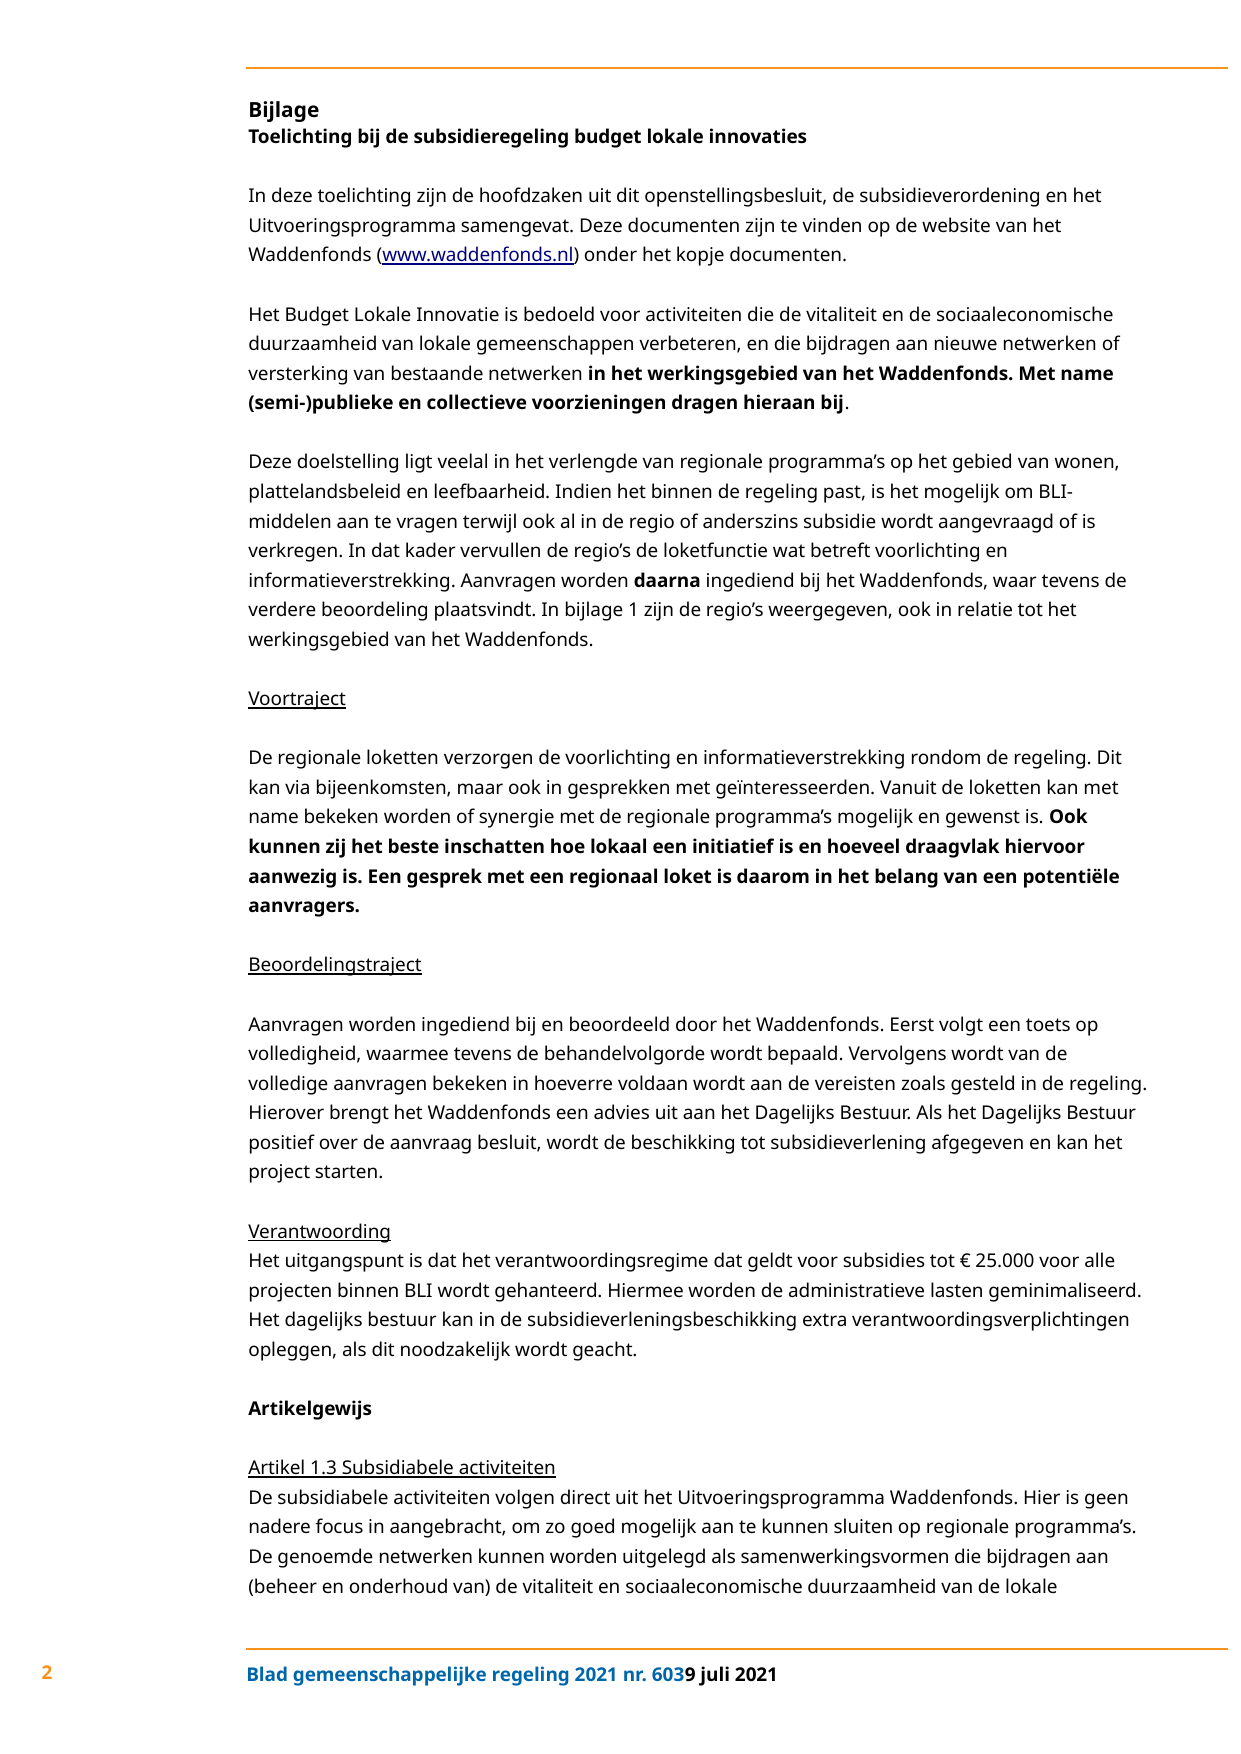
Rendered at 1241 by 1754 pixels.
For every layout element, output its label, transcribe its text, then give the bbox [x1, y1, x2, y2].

text Beoordelingstraject [248, 952, 1152, 977]
text Voortraject [248, 685, 1152, 711]
text De subsidiabele activiteiten volgen direct uit het Uitvoeringsprogramma Waddenfonds. Hier is geen nadere focus in aangebracht, om zo goed mogelijk aan te kunnen sluiten op regionale programma’s. De genoemde netwerken kunnen worden uitgelegd als samenwerkingsvormen die bijdragen aan (beheer en onderhoud van) de vitaliteit en sociaaleconomische duurzaamheid van de lokale [248, 1484, 1152, 1599]
text De regionale loketten verzorgen de voorlichting en informatieverstrekking rondom de regeling. Dit kan via bijeenkomsten, maar ook in gesprekken met geïnteresseerden. Vanuit de loketten kan met name bekeken worden of synergie met de regionale programma’s mogelijk en gewenst is. Ook kunnen zij het beste inschatten hoe lokaal een initiatief is en hoeveel draagvlak hiervoor aanwezig is. Een gesprek met een regionaal loket is daarom in het belang van een potentiële aanvragers. [248, 744, 1152, 918]
text Aanvragen worden ingediend bij en beoordeeld door het Waddenfonds. Eerst volgt een toets op volledigheid, waarmee tevens de behandelvolgorde wordt bepaald. Vervolgens wordt van de volledige aanvragen bekeken in hoeverre voldaan wordt aan de vereisten zoals gesteld in de regeling. Hierover brengt het Waddenfonds een advies uit aan het Dagelijks Bestuur. Als het Dagelijks Bestuur positief over de aanvraag besluit, wordt de beschikking tot subsidieverlening afgegeven en kan het project starten. [248, 1011, 1152, 1184]
text Artikel 1.3 Subsidiabele activiteiten [248, 1454, 1152, 1480]
text In deze toelichting zijn de hoofdzaken uit dit openstellingsbesluit, de subsidieverordening en het Uitvoeringsprogramma samengevat. Deze documenten zijn te vinden op de website van het Waddenfonds (www.waddenfonds.nl) onder het kopje documenten. [248, 182, 1152, 267]
text Toelichting bij de subsidieregeling budget lokale innovaties [248, 123, 1152, 149]
text Verantwoording [248, 1218, 1152, 1244]
text Deze doelstelling ligt veelal in het verlengde van regionale programma’s op het gebied van wonen, plattelandsbeleid en leefbaarheid. Indien het binnen de regeling past, is het mogelijk om BLI-middelen aan te vragen terwijl ook al in de regio of anderszins subsidie wordt aangevraagd of is verkregen. In dat kader vervullen de regio’s de loketfunctie wat betreft voorlichting en informatieverstrekking. Aanvragen worden daarna ingediend bij het Waddenfonds, waar tevens de verdere beoordeling plaatsvindt. In bijlage 1 zijn de regio’s weergegeven, ook in relatie tot het werkingsgebied van het Waddenfonds. [248, 449, 1152, 652]
text Bijlage [248, 95, 1152, 123]
text Het uitgangspunt is dat het verantwoordingsregime dat geldt voor subsidies tot € 25.000 voor alle projecten binnen BLI wordt gehanteerd. Hiermee worden de administratieve lasten geminimaliseerd. Het dagelijks bestuur kan in de subsidieverleningsbeschikking extra verantwoordingsverplichtingen opleggen, als dit noodzakelijk wordt geacht. [248, 1247, 1152, 1362]
text Het Budget Lokale Innovatie is bedoeld voor activiteiten die de vitaliteit en de sociaaleconomische duurzaamheid van lokale gemeenschappen verbeteren, en die bijdragen aan nieuwe netwerken of versterking van bestaande netwerken in het werkingsgebied van het Waddenfonds. Met name (semi-)publieke en collectieve voorzieningen dragen hieraan bij. [248, 301, 1152, 415]
picture [41, 47, 231, 172]
text Artikelgewijs [248, 1395, 1152, 1421]
